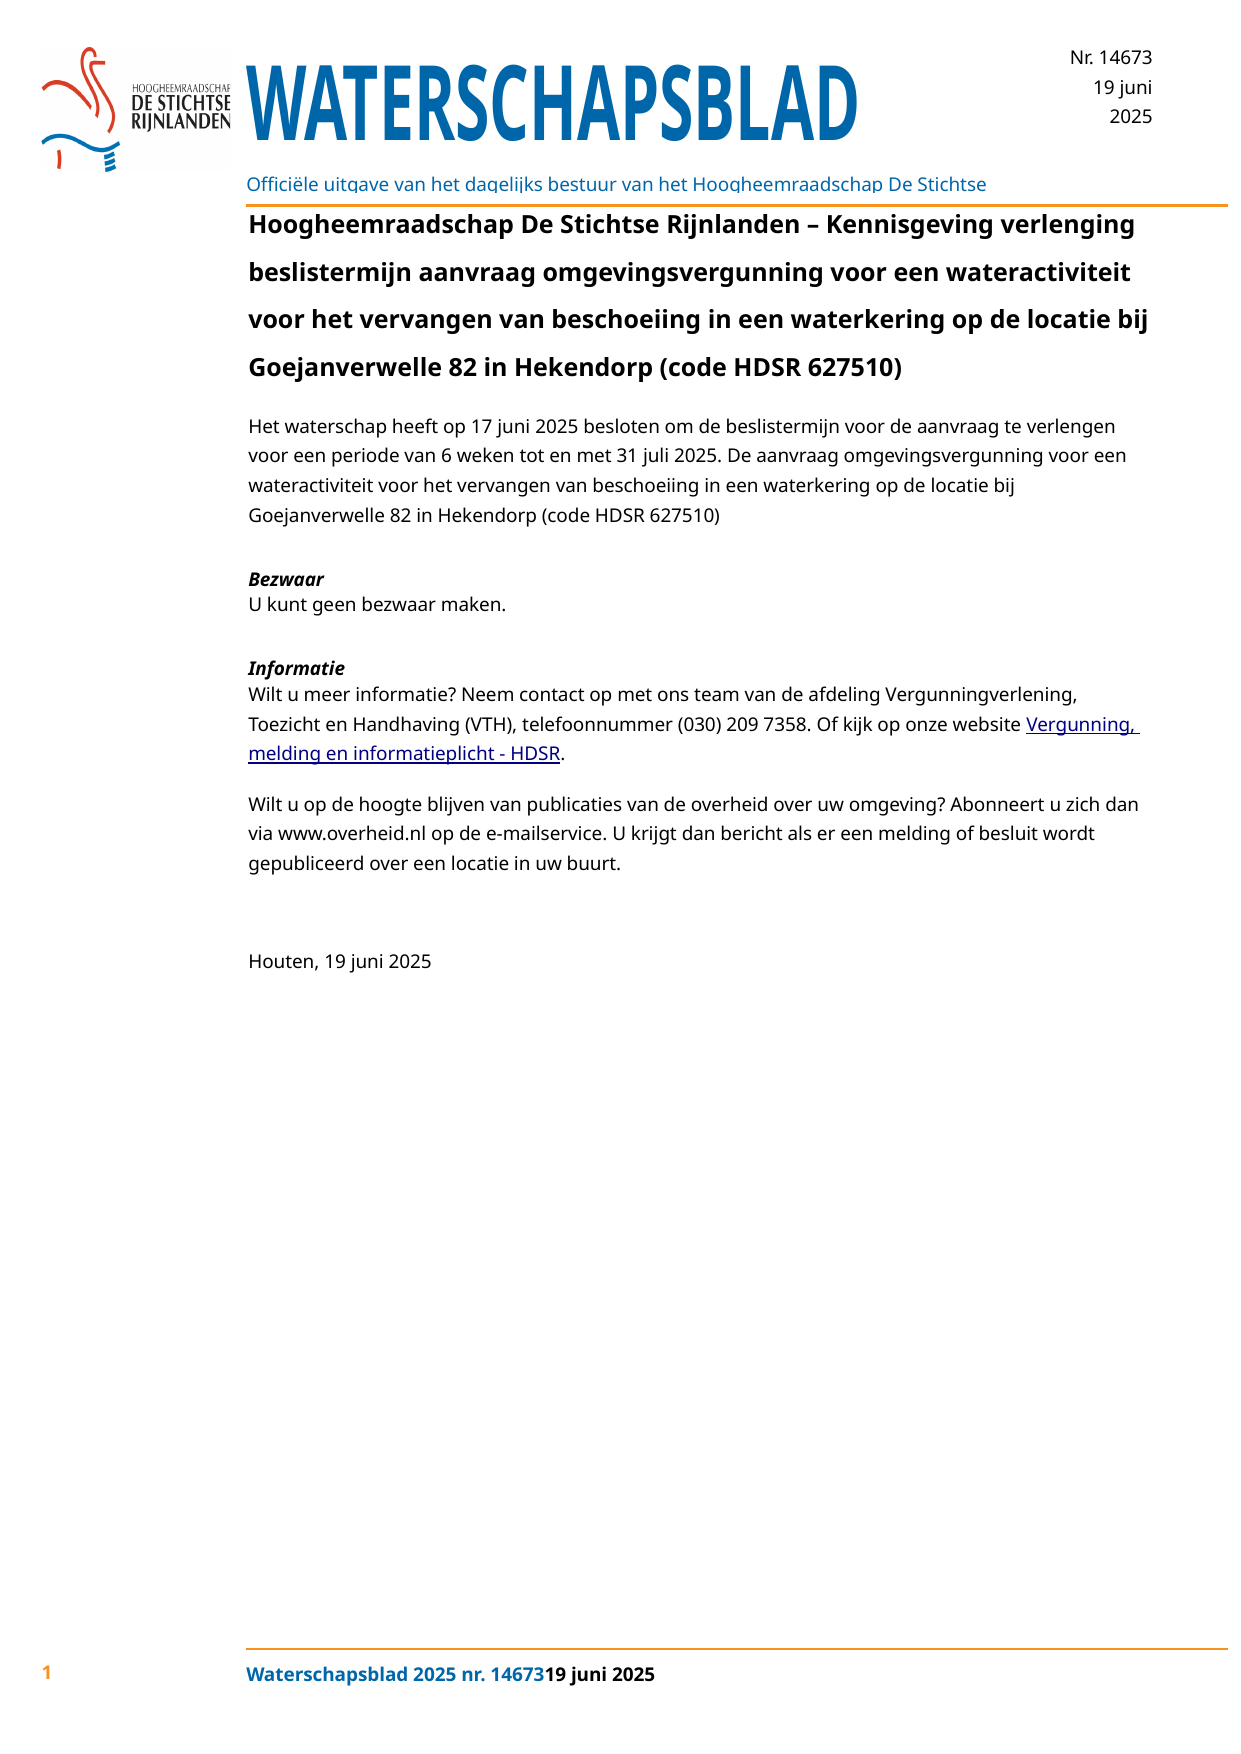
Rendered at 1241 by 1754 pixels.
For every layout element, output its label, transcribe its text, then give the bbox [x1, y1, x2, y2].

text Het waterschap heeft op 17 juni 2025 besloten om de beslistermijn voor de aanvraag te verlengen voor een periode van 6 weken tot en met 31 juli 2025. De aanvraag omgevingsvergunning voor een wateractiviteit voor het vervangen van beschoeiing in een waterkering op de locatie bij Goejanverwelle 82 in Hekendorp (code HDSR 627510) [248, 413, 1152, 528]
text Wilt u meer informatie? Neem contact op met ons team van de afdeling Vergunningverlening, Toezicht en Handhaving (VTH), telefoonnummer (030) 209 7358. Of kijk op onze website Vergunning, melding en informatieplicht - HDSR. [248, 681, 1152, 766]
text Houten, 19 juni 2025 [248, 948, 1152, 974]
picture [41, 47, 231, 172]
text Hoogheemraadschap De Stichtse Rijnlanden – Kennisgeving verlenging beslistermijn aanvraag omgevingsvergunning voor een wateractiviteit voor het vervangen van beschoeiing in een waterkering op de locatie bij Goejanverwelle 82 in Hekendorp (code HDSR 627510) [248, 207, 1152, 384]
text Wilt u op de hoogte blijven van publicaties van de overheid over uw omgeving? Abonneert u zich dan via www.overheid.nl op de e-mailservice. U krijgt dan bericht als er een melding of besluit wordt gepubliceerd over een locatie in uw buurt. [248, 791, 1152, 876]
text U kunt geen bezwaar maken. [248, 592, 1152, 617]
text Informatie [248, 656, 1152, 681]
text Bezwaar [248, 566, 1152, 592]
